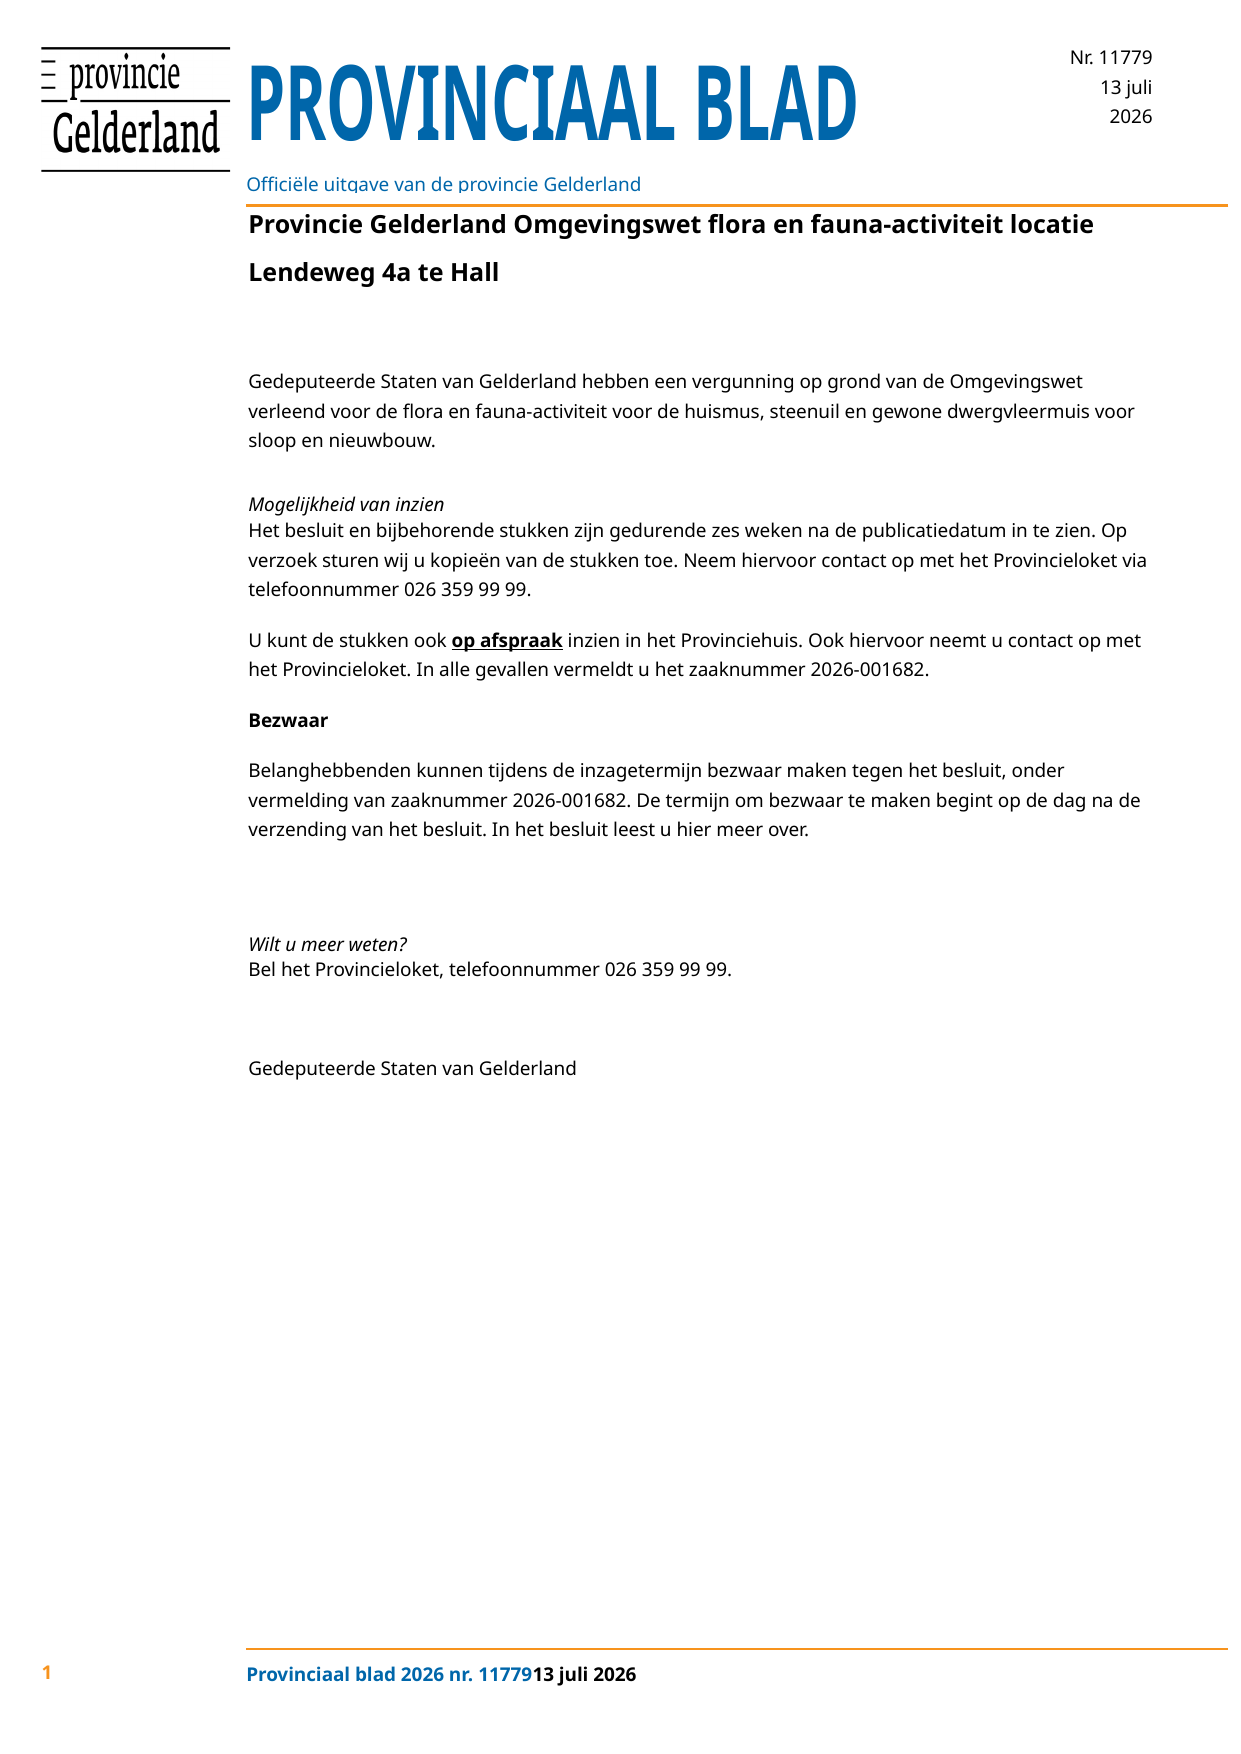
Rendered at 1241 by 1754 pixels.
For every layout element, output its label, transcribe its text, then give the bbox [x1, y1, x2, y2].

text Mogelijkheid van inzien [248, 491, 1152, 517]
text Wilt u meer weten? [248, 931, 1152, 956]
text Belanghebbenden kunnen tijdens de inzagetermijn bezwaar maken tegen het besluit, onder vermelding van zaaknummer 2026-001682. De termijn om bezwaar te maken begint op de dag na de verzending van het besluit. In het besluit leest u hier meer over. [248, 757, 1152, 842]
picture [41, 47, 231, 172]
text Provincie Gelderland Omgevingswet flora en fauna-activiteit locatie Lendeweg 4a te Hall [248, 207, 1152, 288]
text U kunt de stukken ook op afspraak inzien in het Provinciehuis. Ook hiervoor neemt u contact op met het Provincieloket. In alle gevallen vermeldt u het zaaknummer 2026-001682. [248, 627, 1152, 682]
text Bel het Provincieloket, telefoonnummer 026 359 99 99. [248, 956, 1152, 982]
text Gedeputeerde Staten van Gelderland hebben een vergunning op grond van de Omgevingswet verleend voor de flora en fauna-activiteit voor de huismus, steenuil en gewone dwergvleermuis voor sloop en nieuwbouw. [248, 368, 1152, 453]
text Gedeputeerde Staten van Gelderland [248, 1055, 1152, 1080]
text Bezwaar [248, 707, 1152, 732]
text Het besluit en bijbehorende stukken zijn gedurende zes weken na de publicatiedatum in te zien. Op verzoek sturen wij u kopieën van de stukken toe. Neem hiervoor contact op met het Provincieloket via telefoonnummer 026 359 99 99. [248, 517, 1152, 602]
